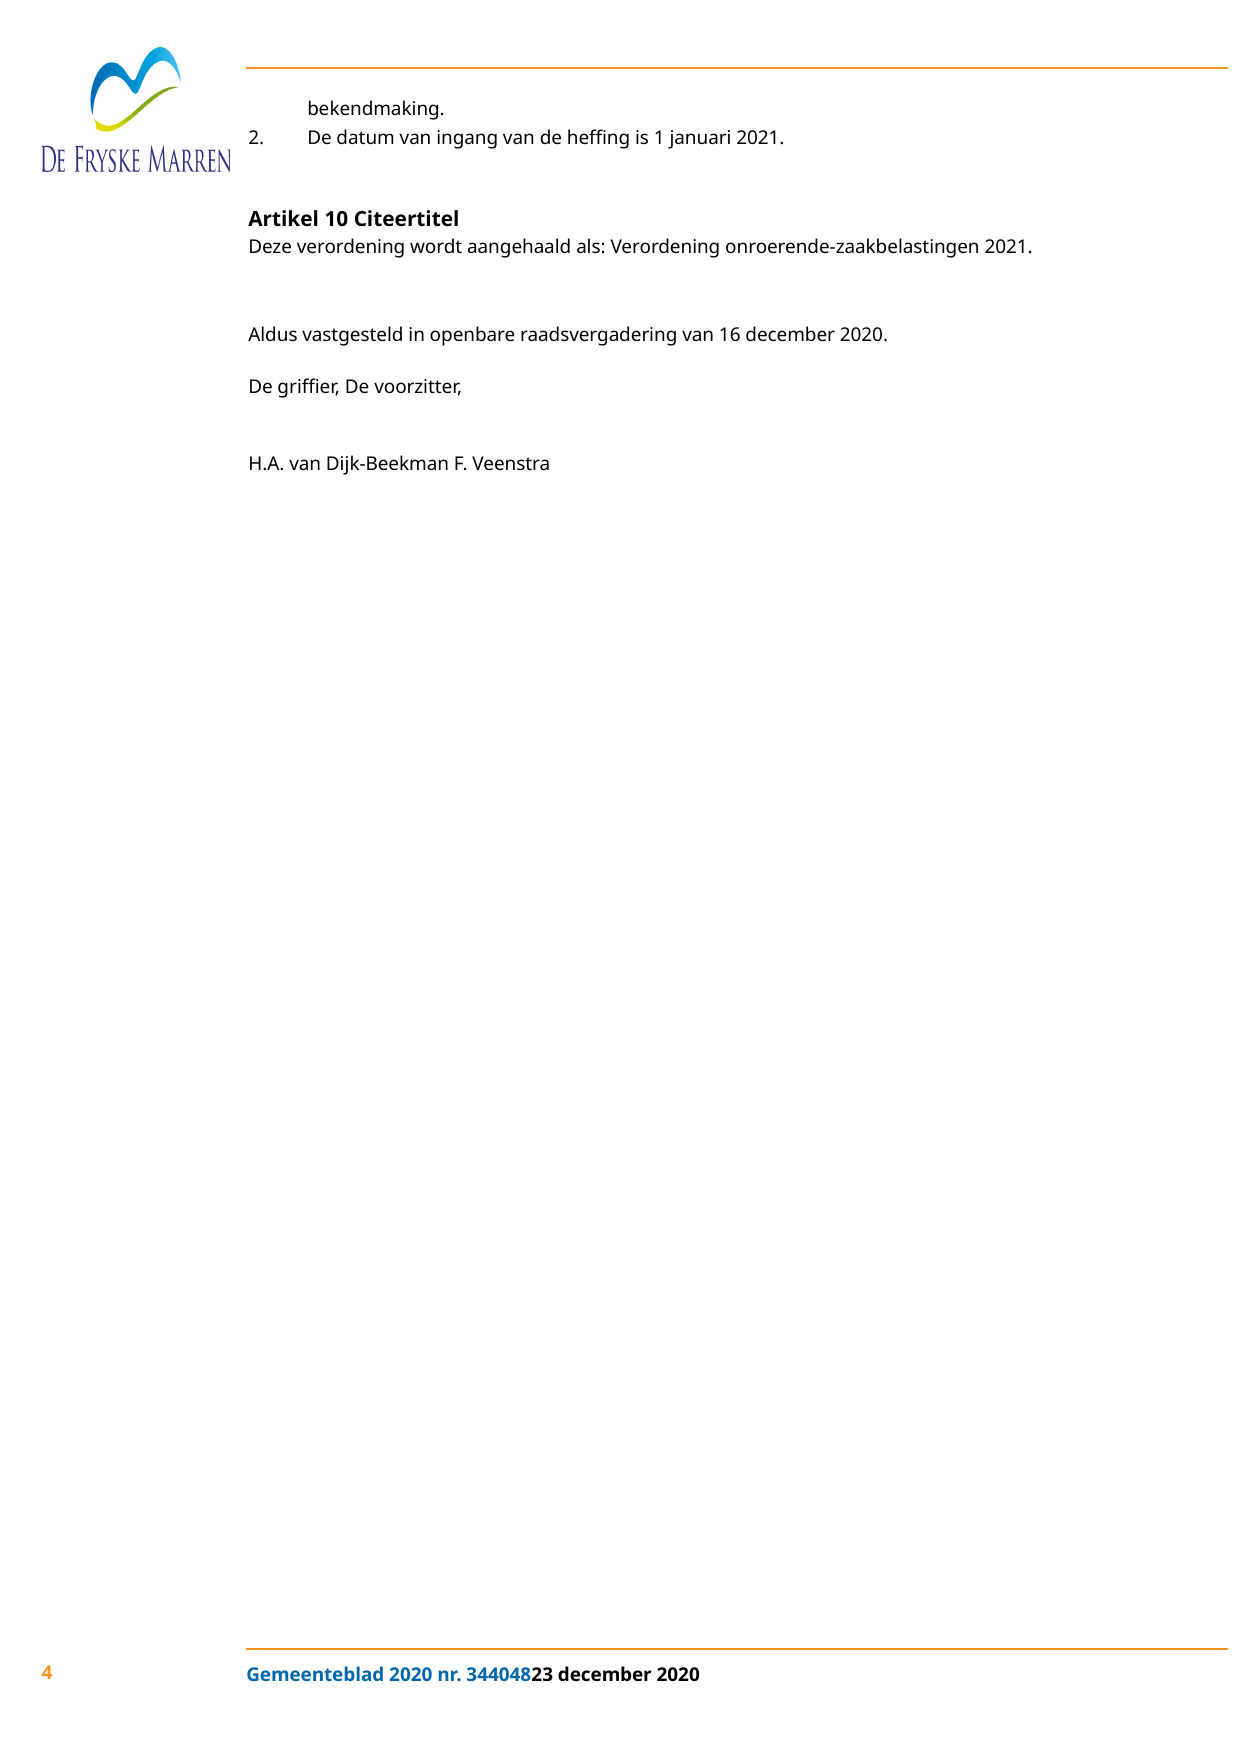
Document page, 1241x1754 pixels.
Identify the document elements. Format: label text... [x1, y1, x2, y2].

list De datum van ingang van de heffing is 1 januari 2021. [248, 124, 1152, 150]
text Artikel 10 Citeertitel [248, 204, 1152, 233]
text Aldus vastgesteld in openbare raadsvergadering van 16 december 2020. [248, 322, 1152, 347]
text H.A. van Dijk-Beekman F. Veenstra [248, 450, 1152, 476]
text De griffier, De voorzitter, [248, 373, 1152, 399]
text Deze verordening wordt aangehaald als: Verordening onroerende-zaakbelastingen 2021. [248, 233, 1152, 258]
picture [41, 47, 231, 172]
list bekendmaking. [248, 95, 1152, 121]
